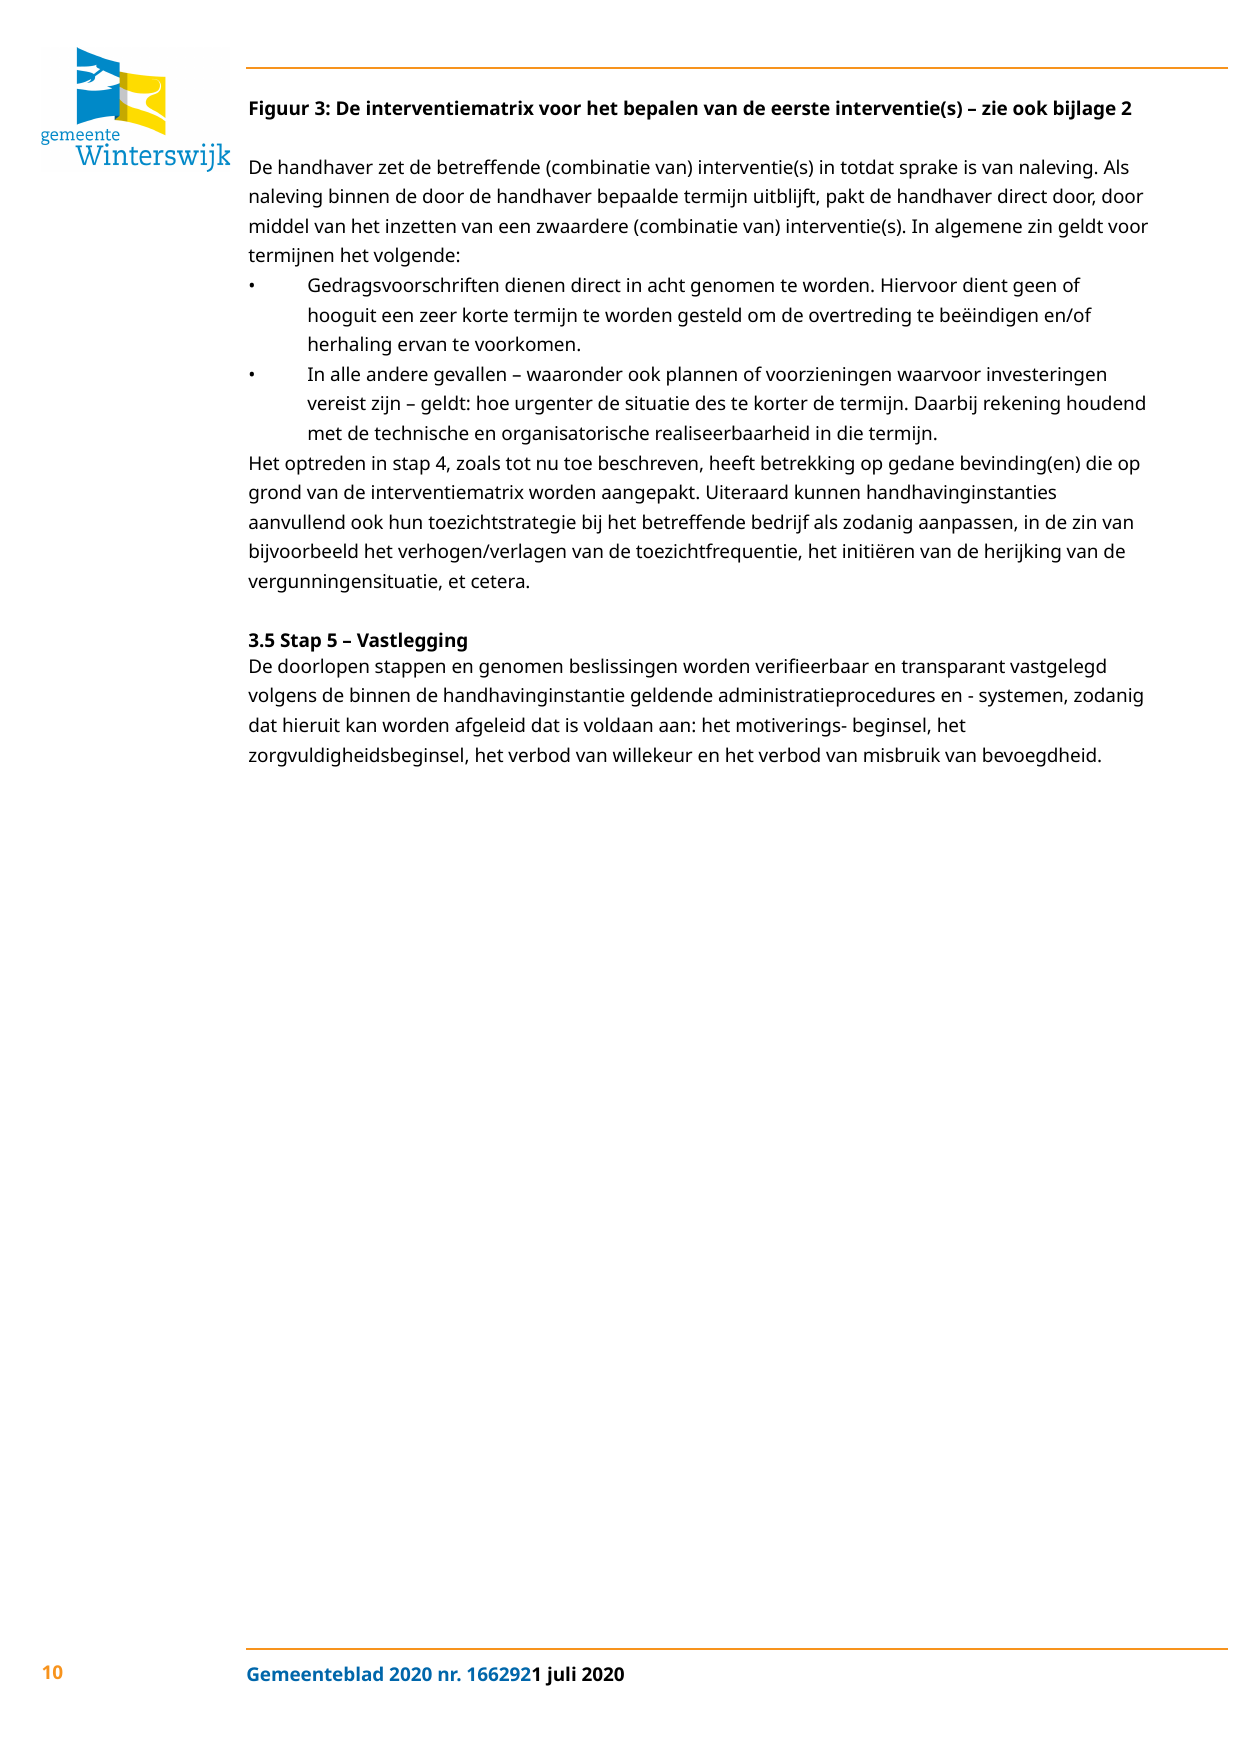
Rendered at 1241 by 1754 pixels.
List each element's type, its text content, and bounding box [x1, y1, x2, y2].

text De doorlopen stappen en genomen beslissingen worden verifieerbaar en transparant vastgelegd volgens de binnen de handhavinginstantie geldende administratieprocedures en - systemen, zodanig dat hieruit kan worden afgeleid dat is voldaan aan: het motiverings- beginsel, het zorgvuldigheidsbeginsel, het verbod van willekeur en het verbod van misbruik van bevoegdheid. [248, 653, 1152, 767]
text Figuur 3: De interventiematrix voor het bepalen van de eerste interventie(s) – zie ook bijlage 2 [248, 95, 1152, 121]
picture [225, 153, 231, 162]
list In alle andere gevallen – waaronder ook plannen of voorzieningen waarvoor investeringen vereist zijn – geldt: hoe urgenter de situatie des te korter de termijn. Daarbij rekening houdend met de technische en organisatorische realiseerbaarheid in die termijn. [248, 361, 1152, 446]
text De handhaver zet de betreffende (combinatie van) interventie(s) in totdat sprake is van naleving. Als naleving binnen de door de handhaver bepaalde termijn uitblijft, pakt de handhaver direct door, door middel van het inzetten van een zwaardere (combinatie van) interventie(s). In algemene zin geldt voor termijnen het volgende: [248, 154, 1152, 268]
text 3.5 Stap 5 – Vastlegging [248, 627, 1152, 653]
text Het optreden in stap 4, zoals tot nu toe beschreven, heeft betrekking op gedane bevinding(en) die op grond van de interventiematrix worden aangepakt. Uiteraard kunnen handhavinginstanties aanvullend ook hun toezichtstrategie bij het betreffende bedrijf als zodanig aanpassen, in de zin van bijvoorbeeld het verhogen/verlagen van de toezichtfrequentie, het initiëren van de herijking van de vergunningensituatie, et cetera. [248, 450, 1152, 594]
list Gedragsvoorschriften dienen direct in acht genomen te worden. Hiervoor dient geen of hooguit een zeer korte termijn te worden gesteld om de overtreding te beëindigen en/of herhaling ervan te voorkomen. [248, 272, 1152, 357]
picture [41, 47, 231, 172]
